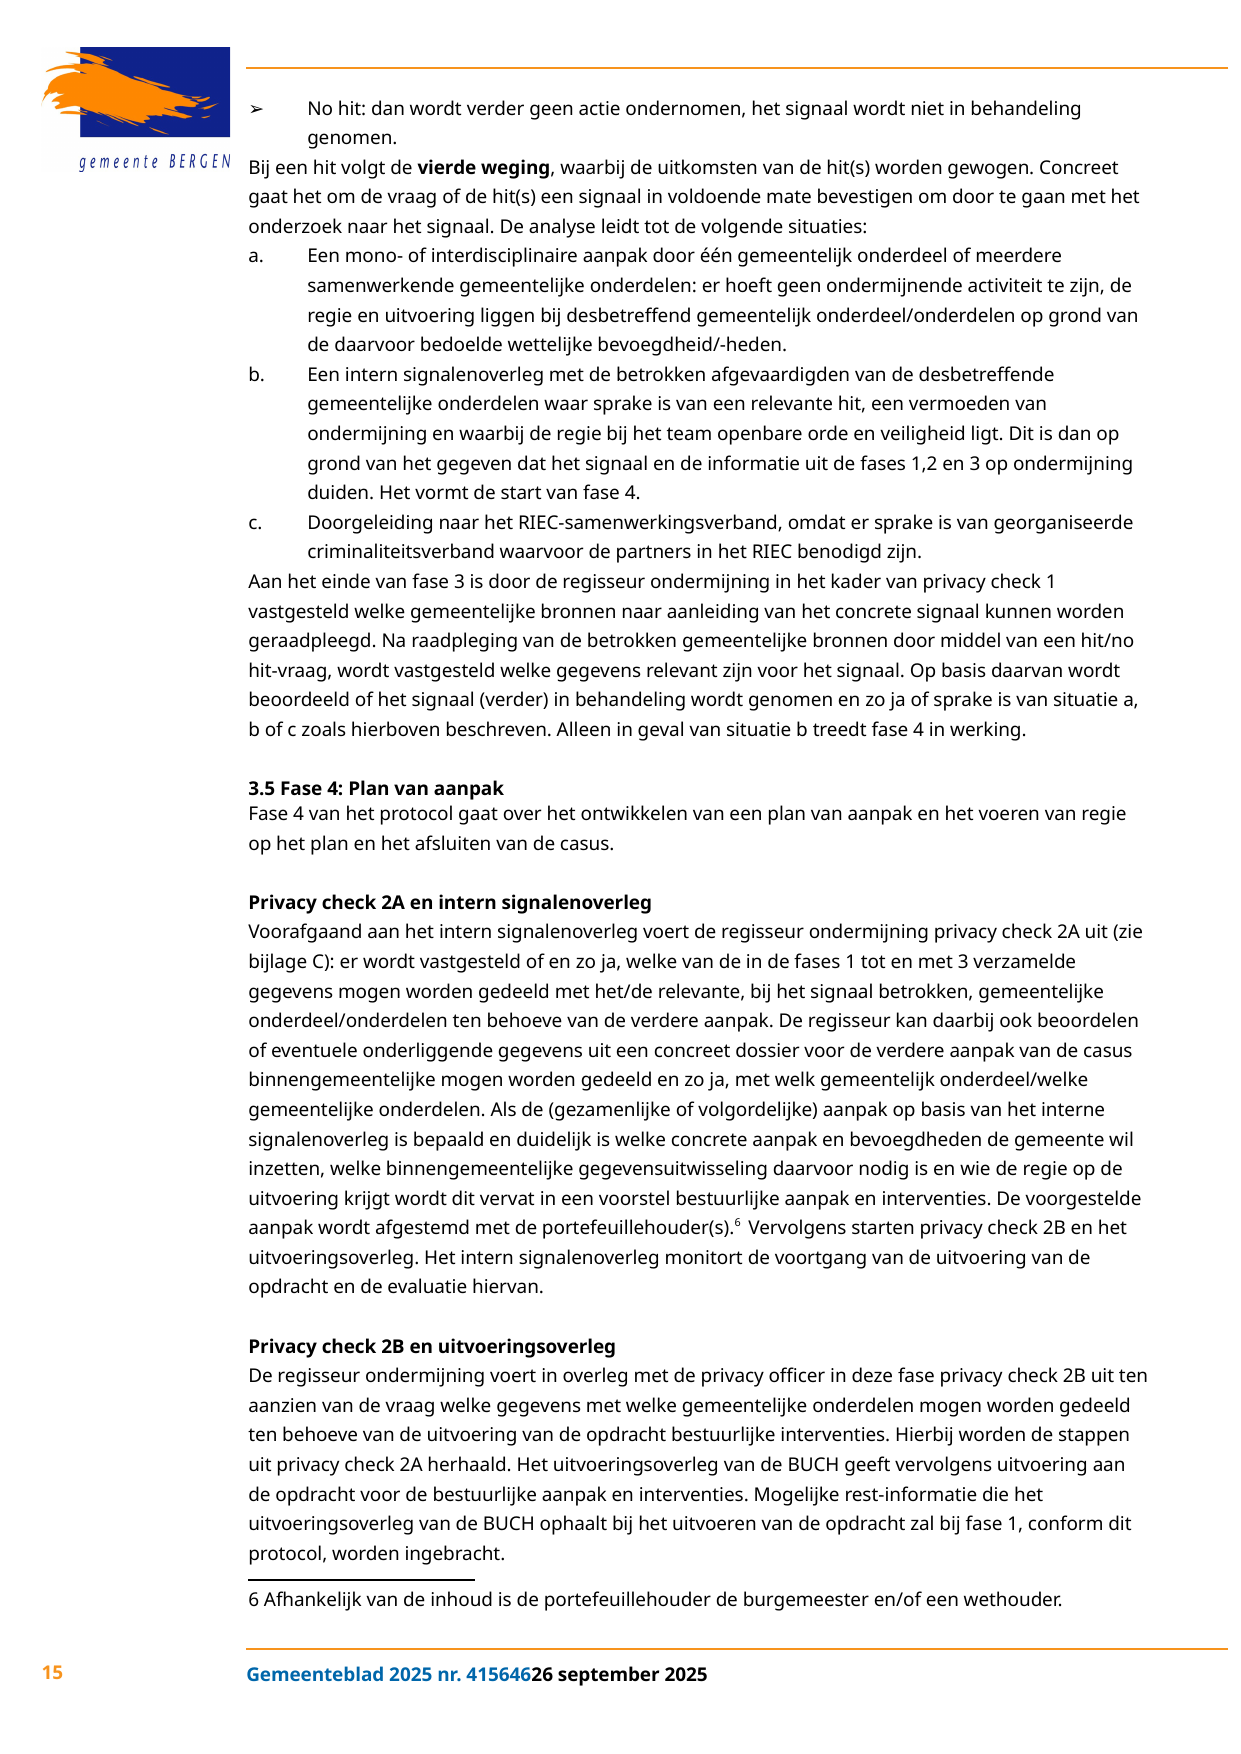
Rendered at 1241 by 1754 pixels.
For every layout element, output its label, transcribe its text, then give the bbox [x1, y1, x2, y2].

list Een mono- of interdisciplinaire aanpak door één gemeentelijk onderdeel of meerdere samenwerkende gemeentelijke onderdelen: er hoeft geen ondermijnende activiteit te zijn, de regie en uitvoering liggen bij desbetreffend gemeentelijk onderdeel/onderdelen op grond van de daarvoor bedoelde wettelijke bevoegdheid/-heden. [248, 243, 1152, 357]
list Een intern signalenoverleg met de betrokken afgevaardigden van de desbetreffende gemeentelijke onderdelen waar sprake is van een relevante hit, een vermoeden van ondermijning en waarbij de regie bij het team openbare orde en veiligheid ligt. Dit is dan op grond van het gegeven dat het signaal en de informatie uit de fases 1,2 en 3 op ondermijning duiden. Het vormt de start van fase 4. [248, 361, 1152, 505]
text Privacy check 2B en uitvoeringsoverleg [248, 1333, 1152, 1359]
list No hit: dan wordt verder geen actie ondernomen, het signaal wordt niet in behandeling genomen. [248, 95, 1152, 150]
list Doorgeleiding naar het RIEC-samenwerkingsverband, omdat er sprake is van georganiseerde criminaliteitsverband waarvoor de partners in het RIEC benodigd zijn. [248, 509, 1152, 564]
text Privacy check 2A en intern signalenoverleg [248, 889, 1152, 915]
text Voorafgaand aan het intern signalenoverleg voert de regisseur ondermijning privacy check 2A uit (zie bijlage C): er wordt vastgesteld of en zo ja, welke van de in de fases 1 tot en met 3 verzamelde gegevens mogen worden gedeeld met het/de relevante, bij het signaal betrokken, gemeentelijke onderdeel/onderdelen ten behoeve van de verdere aanpak. De regisseur kan daarbij ook beoordelen of eventuele onderliggende gegevens uit een concreet dossier voor de verdere aanpak van de casus binnengemeentelijke mogen worden gedeeld en zo ja, met welk gemeentelijk onderdeel/welke gemeentelijke onderdelen. Als de (gezamenlijke of volgordelijke) aanpak op basis van het interne signalenoverleg is bepaald en duidelijk is welke concrete aanpak en bevoegdheden de gemeente wil inzetten, welke binnengemeentelijke gegevensuitwisseling daarvoor nodig is en wie de regie op de uitvoering krijgt wordt dit vervat in een voorstel bestuurlijke aanpak en interventies. De voorgestelde aanpak wordt afgestemd met de portefeuillehouder(s). Vervolgens starten privacy check 2B en het uitvoeringsoverleg. Het intern signalenoverleg monitort de voortgang van de uitvoering van de opdracht en de evaluatie hiervan. [248, 919, 1152, 1299]
text Fase 4 van het protocol gaat over het ontwikkelen van een plan van aanpak en het voeren van regie op het plan en het afsluiten van de casus. [248, 800, 1152, 856]
table_header Aan het einde van fase 3 is door de regisseur ondermijning in het kader van privacy check 1 vastgesteld welke gemeentelijke bronnen naar aanleiding van het concrete signaal kunnen worden geraadpleegd. Na raadpleging van de betrokken gemeentelijke bronnen door middel van een hit/no hit-vraag, wordt vastgesteld welke gegevens relevant zijn voor het signaal. Op basis daarvan wordt beoordeeld of het signaal (verder) in behandeling wordt genomen en zo ja of sprake is van situatie a, b of c zoals hierboven beschreven. Alleen in geval van situatie b treedt fase 4 in werking. [248, 568, 1152, 742]
text De regisseur ondermijning voert in overleg met de privacy officer in deze fase privacy check 2B uit ten aanzien van de vraag welke gegevens met welke gemeentelijke onderdelen mogen worden gedeeld ten behoeve van de uitvoering van de opdracht bestuurlijke interventies. Hierbij worden de stappen uit privacy check 2A herhaald. Het uitvoeringsoverleg van de BUCH geeft vervolgens uitvoering aan de opdracht voor de bestuurlijke aanpak en interventies. Mogelijke rest-informatie die het uitvoeringsoverleg van de BUCH ophaalt bij het uitvoeren van de opdracht zal bij fase 1, conform dit protocol, worden ingebracht. [248, 1362, 1152, 1566]
text Bij een hit volgt de vierde weging, waarbij de uitkomsten van de hit(s) worden gewogen. Concreet gaat het om de vraag of de hit(s) een signaal in voldoende mate bevestigen om door te gaan met het onderzoek naar het signaal. De analyse leidt tot de volgende situaties: [248, 154, 1152, 239]
picture [41, 47, 231, 172]
text 3.5 Fase 4: Plan van aanpak [248, 775, 1152, 800]
text Afhankelijk van de inhoud is de portefeuillehouder de burgemeester en/of een wethouder. [248, 1586, 1152, 1612]
